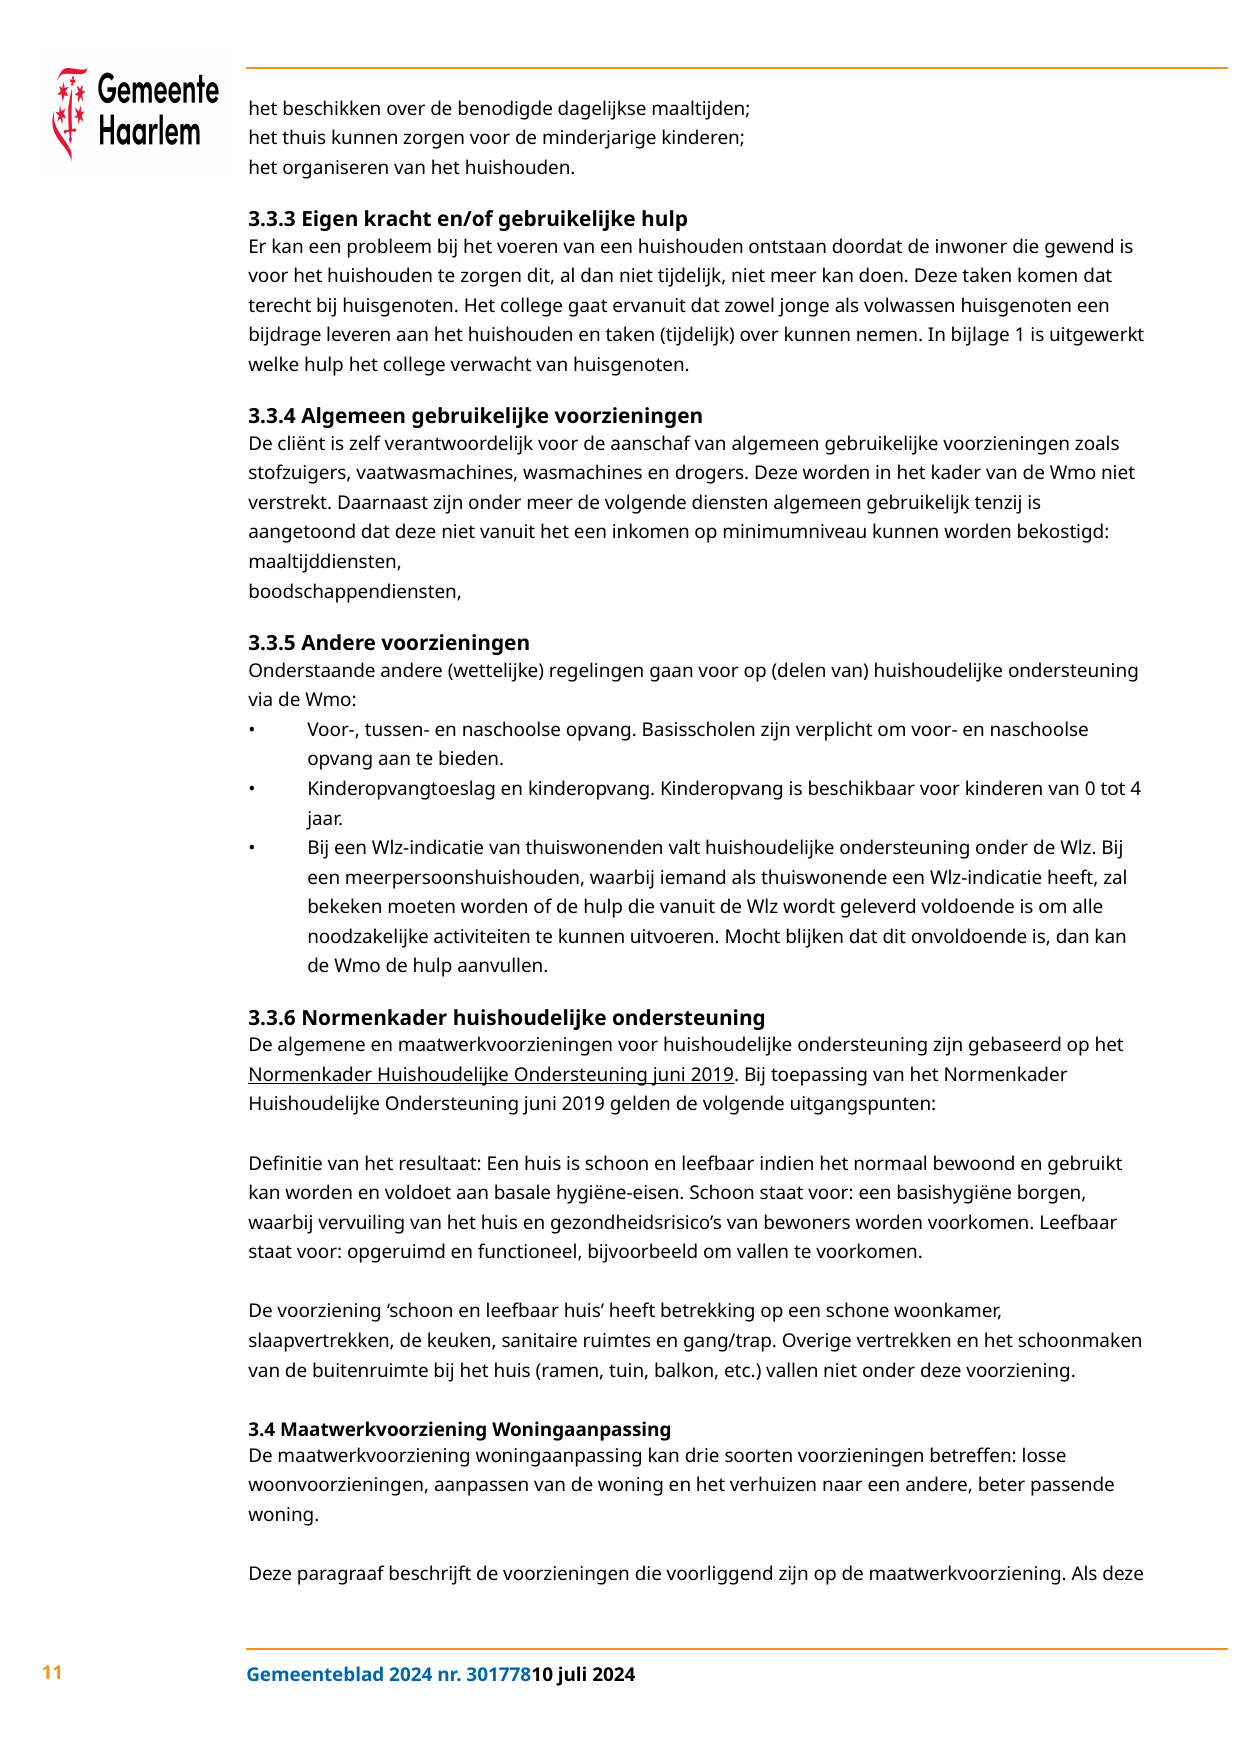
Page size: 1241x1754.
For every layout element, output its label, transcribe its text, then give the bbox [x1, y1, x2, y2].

text het beschikken over de benodigde dagelijkse maaltijden; [248, 95, 1152, 121]
text het organiseren van het huishouden. [248, 154, 1152, 180]
text 3.3.3 Eigen kracht en/of gebruikelijke hulp [248, 204, 1152, 233]
list Bij een Wlz-indicatie van thuiswonenden valt huishoudelijke ondersteuning onder de Wlz. Bij een meerpersoonshuishouden, waarbij iemand als thuiswonende een Wlz-indicatie heeft, zal bekeken moeten worden of de hulp die vanuit de Wlz wordt geleverd voldoende is om alle noodzakelijke activiteiten te kunnen uitvoeren. Mocht blijken dat dit onvoldoende is, dan kan de Wmo de hulp aanvullen. [248, 834, 1152, 978]
text De algemene en maatwerkvoorzieningen voor huishoudelijke ondersteuning zijn gebaseerd op het Normenkader Huishoudelijke Ondersteuning juni 2019. Bij toepassing van het Normenkader Huishoudelijke Ondersteuning juni 2019 gelden de volgende uitgangspunten: [248, 1031, 1152, 1116]
text 3.3.4 Algemeen gebruikelijke voorzieningen [248, 402, 1152, 430]
list Kinderopvangtoeslag en kinderopvang. Kinderopvang is beschikbaar voor kinderen van 0 tot 4 jaar. [248, 775, 1152, 830]
text 3.3.5 Andere voorzieningen [248, 628, 1152, 657]
text Onderstaande andere (wettelijke) regelingen gaan voor op (delen van) huishoudelijke ondersteuning via de Wmo: [248, 657, 1152, 712]
text maaltijddiensten, [248, 548, 1152, 574]
text Er kan een probleem bij het voeren van een huishouden ontstaan doordat de inwoner die gewend is voor het huishouden te zorgen dit, al dan niet tijdelijk, niet meer kan doen. Deze taken komen dat terecht bij huisgenoten. Het college gaat ervanuit dat zowel jonge als volwassen huisgenoten een bijdrage leveren aan het huishouden en taken (tijdelijk) over kunnen nemen. In bijlage 1 is uitgewerkt welke hulp het college verwacht van huisgenoten. [248, 233, 1152, 377]
text Deze paragraaf beschrijft de voorzieningen die voorliggend zijn op de maatwerkvoorziening. Als deze [248, 1560, 1152, 1586]
text het thuis kunnen zorgen voor de minderjarige kinderen; [248, 124, 1152, 150]
list Voor-, tussen- en naschoolse opvang. Basisscholen zijn verplicht om voor- en naschoolse opvang aan te bieden. [248, 716, 1152, 771]
text 3.3.6 Normenkader huishoudelijke ondersteuning [248, 1003, 1152, 1031]
text De maatwerkvoorziening woningaanpassing kan drie soorten voorzieningen betreffen: losse woonvoorzieningen, aanpassen van de woning en het verhuizen naar een andere, beter passende woning. [248, 1442, 1152, 1527]
text De voorziening ‘schoon en leefbaar huis’ heeft betrekking op een schone woonkamer, slaapvertrekken, de keuken, sanitaire ruimtes en gang/trap. Overige vertrekken en het schoonmaken van de buitenruimte bij het huis (ramen, tuin, balkon, etc.) vallen niet onder deze voorziening. [248, 1298, 1152, 1383]
text boodschappendiensten, [248, 578, 1152, 604]
text 3.4 Maatwerkvoorziening Woningaanpassing [248, 1416, 1152, 1442]
text Definitie van het resultaat: Een huis is schoon en leefbaar indien het normaal bewoond en gebruikt kan worden en voldoet aan basale hygiëne-eisen. Schoon staat voor: een basishygiëne borgen, waarbij vervuiling van het huis en gezondheidsrisico’s van bewoners worden voorkomen. Leefbaar staat voor: opgeruimd en functioneel, bijvoorbeeld om vallen te voorkomen. [248, 1150, 1152, 1264]
picture [41, 47, 231, 172]
text De cliënt is zelf verantwoordelijk voor de aanschaf van algemeen gebruikelijke voorzieningen zoals stofzuigers, vaatwasmachines, wasmachines en drogers. Deze worden in het kader van de Wmo niet verstrekt. Daarnaast zijn onder meer de volgende diensten algemeen gebruikelijk tenzij is aangetoond dat deze niet vanuit het een inkomen op minimumniveau kunnen worden bekostigd: [248, 430, 1152, 544]
